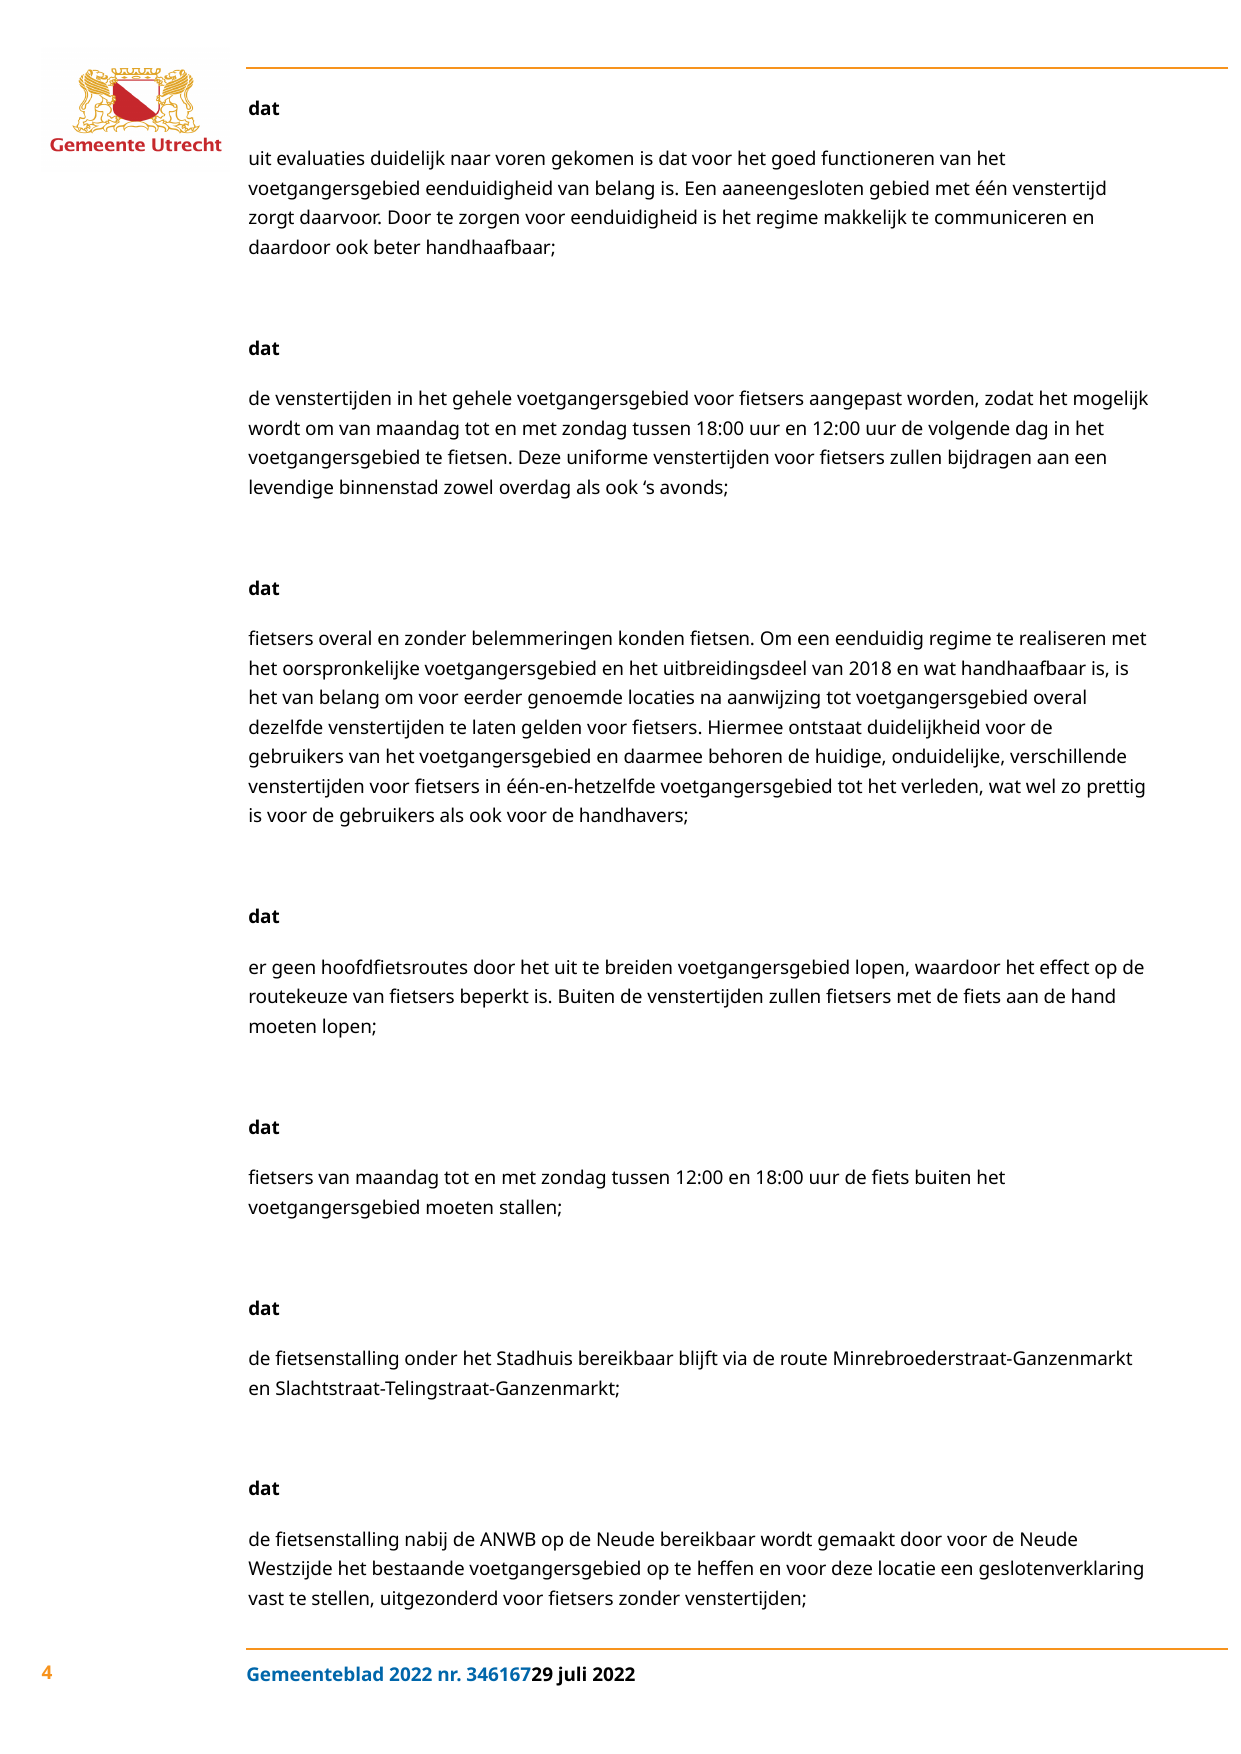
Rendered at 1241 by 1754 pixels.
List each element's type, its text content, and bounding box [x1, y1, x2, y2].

text dat [248, 1114, 1152, 1140]
text de fietsenstalling onder het Stadhuis bereikbaar blijft via de route Minrebroederstraat-Ganzenmarkt en Slachtstraat-Telingstraat-Ganzenmarkt; [248, 1345, 1152, 1401]
text er geen hoofdfietsroutes door het uit te breiden voetgangersgebied lopen, waardoor het effect op de routekeuze van fietsers beperkt is. Buiten de venstertijden zullen fietsers met de fiets aan de hand moeten lopen; [248, 954, 1152, 1039]
text dat [248, 1295, 1152, 1321]
picture [41, 47, 231, 172]
text dat [248, 335, 1152, 361]
text dat [248, 903, 1152, 929]
text fietsers overal en zonder belemmeringen konden fietsen. Om een eenduidig regime te realiseren met het oorspronkelijke voetgangersgebied en het uitbreidingsdeel van 2018 en wat handhaafbaar is, is het van belang om voor eerder genoemde locaties na aanwijzing tot voetgangersgebied overal dezelfde venstertijden te laten gelden voor fietsers. Hiermee ontstaat duidelijkheid voor de gebruikers van het voetgangersgebied en daarmee behoren de huidige, onduidelijke, verschillende venstertijden voor fietsers in één-en-hetzelfde voetgangersgebied tot het verleden, wat wel zo prettig is voor de gebruikers als ook voor de handhavers; [248, 625, 1152, 828]
text dat [248, 1476, 1152, 1501]
text dat [248, 95, 1152, 121]
text de venstertijden in het gehele voetgangersgebied voor fietsers aangepast worden, zodat het mogelijk wordt om van maandag tot en met zondag tussen 18:00 uur en 12:00 uur de volgende dag in het voetgangersgebied te fietsen. Deze uniforme venstertijden voor fietsers zullen bijdragen aan een levendige binnenstad zowel overdag als ook ‘s avonds; [248, 385, 1152, 500]
text dat [248, 575, 1152, 601]
text de fietsenstalling nabij de ANWB op de Neude bereikbaar wordt gemaakt door voor de Neude Westzijde het bestaande voetgangersgebied op te heffen en voor deze locatie een geslotenverklaring vast te stellen, uitgezonderd voor fietsers zonder venstertijden; [248, 1526, 1152, 1611]
text fietsers van maandag tot en met zondag tussen 12:00 en 18:00 uur de fiets buiten het voetgangersgebied moeten stallen; [248, 1164, 1152, 1220]
text uit evaluaties duidelijk naar voren gekomen is dat voor het goed functioneren van het voetgangersgebied eenduidigheid van belang is. Een aaneengesloten gebied met één venstertijd zorgt daarvoor. Door te zorgen voor eenduidigheid is het regime makkelijk te communiceren en daardoor ook beter handhaafbaar; [248, 145, 1152, 260]
